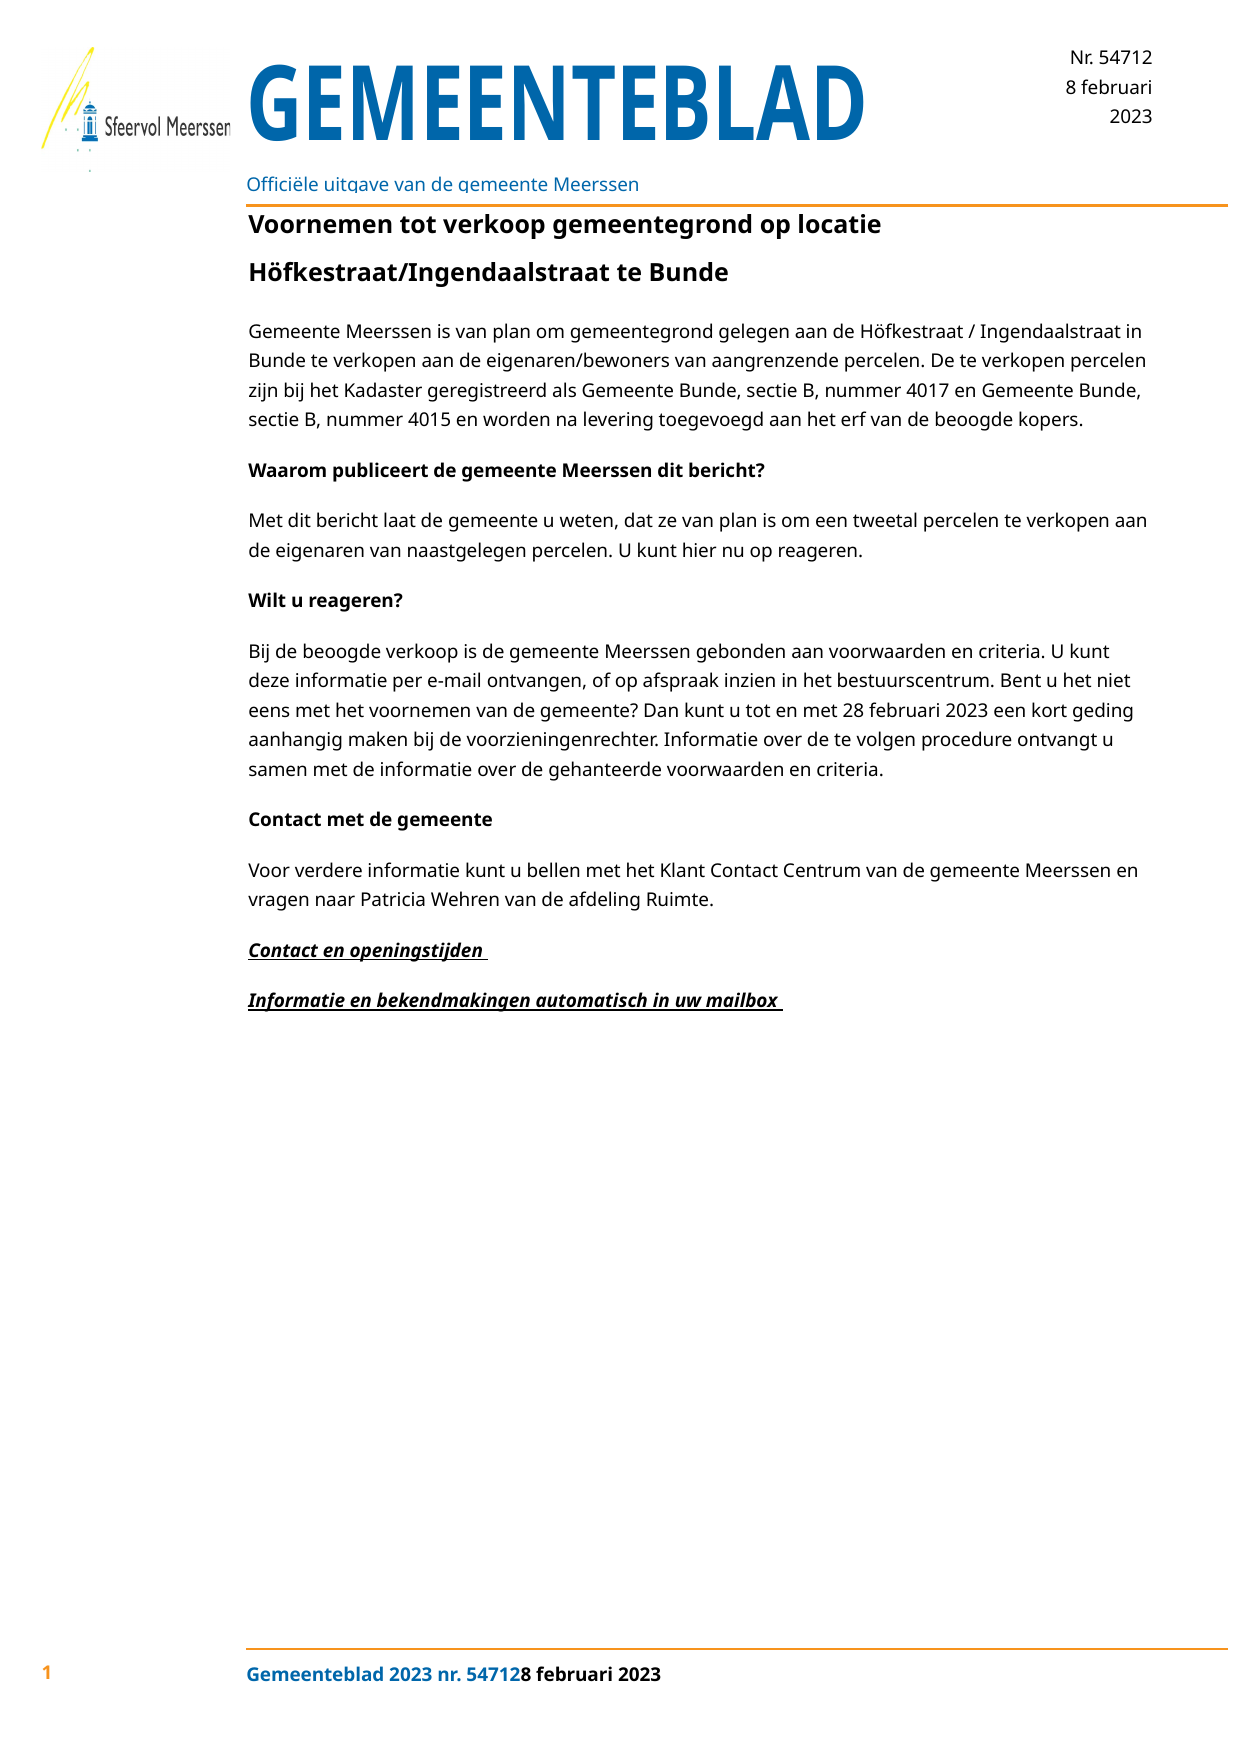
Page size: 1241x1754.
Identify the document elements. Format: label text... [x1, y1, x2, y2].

text Informatie en bekendmakingen automatisch in uw mailbox [248, 987, 1152, 1013]
picture [41, 47, 231, 172]
text Contact met de gemeente [248, 807, 1152, 832]
text Gemeente Meerssen is van plan om gemeentegrond gelegen aan de Höfkestraat / Ingendaalstraat in Bunde te verkopen aan de eigenaren/bewoners van aangrenzende percelen. De te verkopen percelen zijn bij het Kadaster geregistreerd als Gemeente Bunde, sectie B, nummer 4017 en Gemeente Bunde, sectie B, nummer 4015 en worden na levering toegevoegd aan het erf van de beoogde kopers. [248, 318, 1152, 432]
text Bij de beoogde verkoop is de gemeente Meerssen gebonden aan voorwaarden en criteria. U kunt deze informatie per e-mail ontvangen, of op afspraak inzien in het bestuurscentrum. Bent u het niet eens met het voornemen van de gemeente? Dan kunt u tot en met 28 februari 2023 een kort geding aanhangig maken bij de voorzieningenrechter. Informatie over de te volgen procedure ontvangt u samen met de informatie over de gehanteerde voorwaarden en criteria. [248, 638, 1152, 782]
text Voor verdere informatie kunt u bellen met het Klant Contact Centrum van de gemeente Meerssen en vragen naar Patricia Wehren van de afdeling Ruimte. [248, 857, 1152, 912]
text Contact en openingstijden [248, 937, 1152, 963]
text Met dit bericht laat de gemeente u weten, dat ze van plan is om een tweetal percelen te verkopen aan de eigenaren van naastgelegen percelen. U kunt hier nu op reageren. [248, 507, 1152, 563]
text Voornemen tot verkoop gemeentegrond op locatie Höfkestraat/Ingendaalstraat te Bunde [248, 207, 1152, 288]
text Wilt u reageren? [248, 587, 1152, 613]
text Waarom publiceert de gemeente Meerssen dit bericht? [248, 457, 1152, 483]
